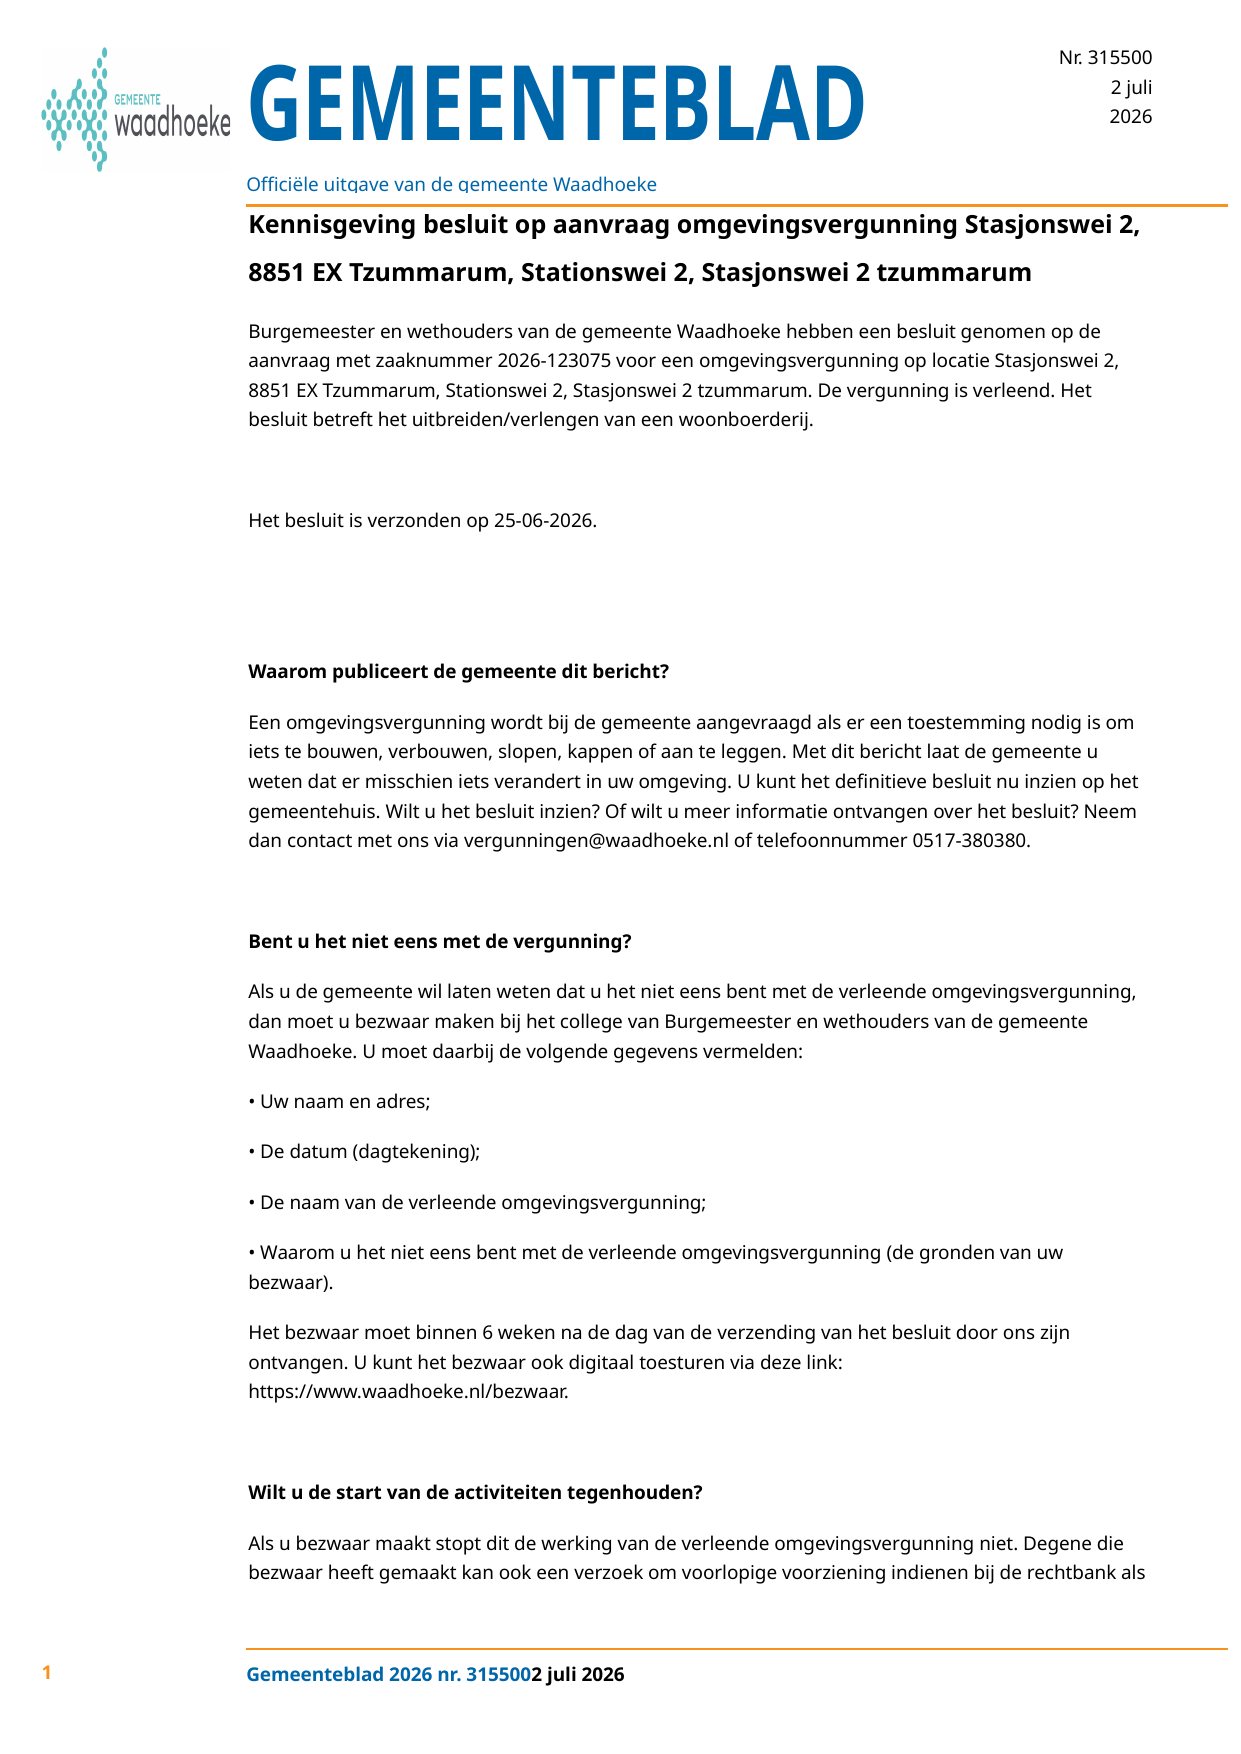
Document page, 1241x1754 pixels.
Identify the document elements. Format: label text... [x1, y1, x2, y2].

picture [41, 47, 231, 172]
text Het bezwaar moet binnen 6 weken na de dag van de verzending van het besluit door ons zijn ontvangen. U kunt het bezwaar ook digitaal toesturen via deze link: https://www.waadhoeke.nl/bezwaar. [248, 1319, 1152, 1404]
text Burgemeester en wethouders van de gemeente Waadhoeke hebben een besluit genomen op de aanvraag met zaaknummer 2026-123075 voor een omgevingsvergunning op locatie Stasjonswei 2, 8851 EX Tzummarum, Stationswei 2, Stasjonswei 2 tzummarum. De vergunning is verleend. Het besluit betreft het uitbreiden/verlengen van een woonboerderij. [248, 318, 1152, 432]
text Het besluit is verzonden op 25-06-2026. [248, 507, 1152, 533]
text Wilt u de start van de activiteiten tegenhouden? [248, 1479, 1152, 1505]
text • De datum (dagtekening); [248, 1139, 1152, 1164]
text • Uw naam en adres; [248, 1088, 1152, 1114]
text Waarom publiceert de gemeente dit bericht? [248, 659, 1152, 684]
text Kennisgeving besluit op aanvraag omgevingsvergunning Stasjonswei 2, 8851 EX Tzummarum, Stationswei 2, Stasjonswei 2 tzummarum [248, 207, 1152, 288]
text • De naam van de verleende omgevingsvergunning; [248, 1189, 1152, 1215]
text Als u de gemeente wil laten weten dat u het niet eens bent met de verleende omgevingsvergunning, dan moet u bezwaar maken bij het college van Burgemeester en wethouders van de gemeente Waadhoeke. U moet daarbij de volgende gegevens vermelden: [248, 979, 1152, 1064]
text • Waarom u het niet eens bent met de verleende omgevingsvergunning (de gronden van uw bezwaar). [248, 1239, 1152, 1295]
text Een omgevingsvergunning wordt bij de gemeente aangevraagd als er een toestemming nodig is om iets te bouwen, verbouwen, slopen, kappen of aan te leggen. Met dit bericht laat de gemeente u weten dat er misschien iets verandert in uw omgeving. U kunt het definitieve besluit nu inzien op het gemeentehuis. Wilt u het besluit inzien? Of wilt u meer informatie ontvangen over het besluit? Neem dan contact met ons via vergunningen@waadhoeke.nl of telefoonnummer 0517-380380. [248, 709, 1152, 853]
text Bent u het niet eens met de vergunning? [248, 928, 1152, 954]
text Als u bezwaar maakt stopt dit de werking van de verleende omgevingsvergunning niet. Degene die bezwaar heeft gemaakt kan ook een verzoek om voorlopige voorziening indienen bij de rechtbank als [248, 1530, 1152, 1585]
